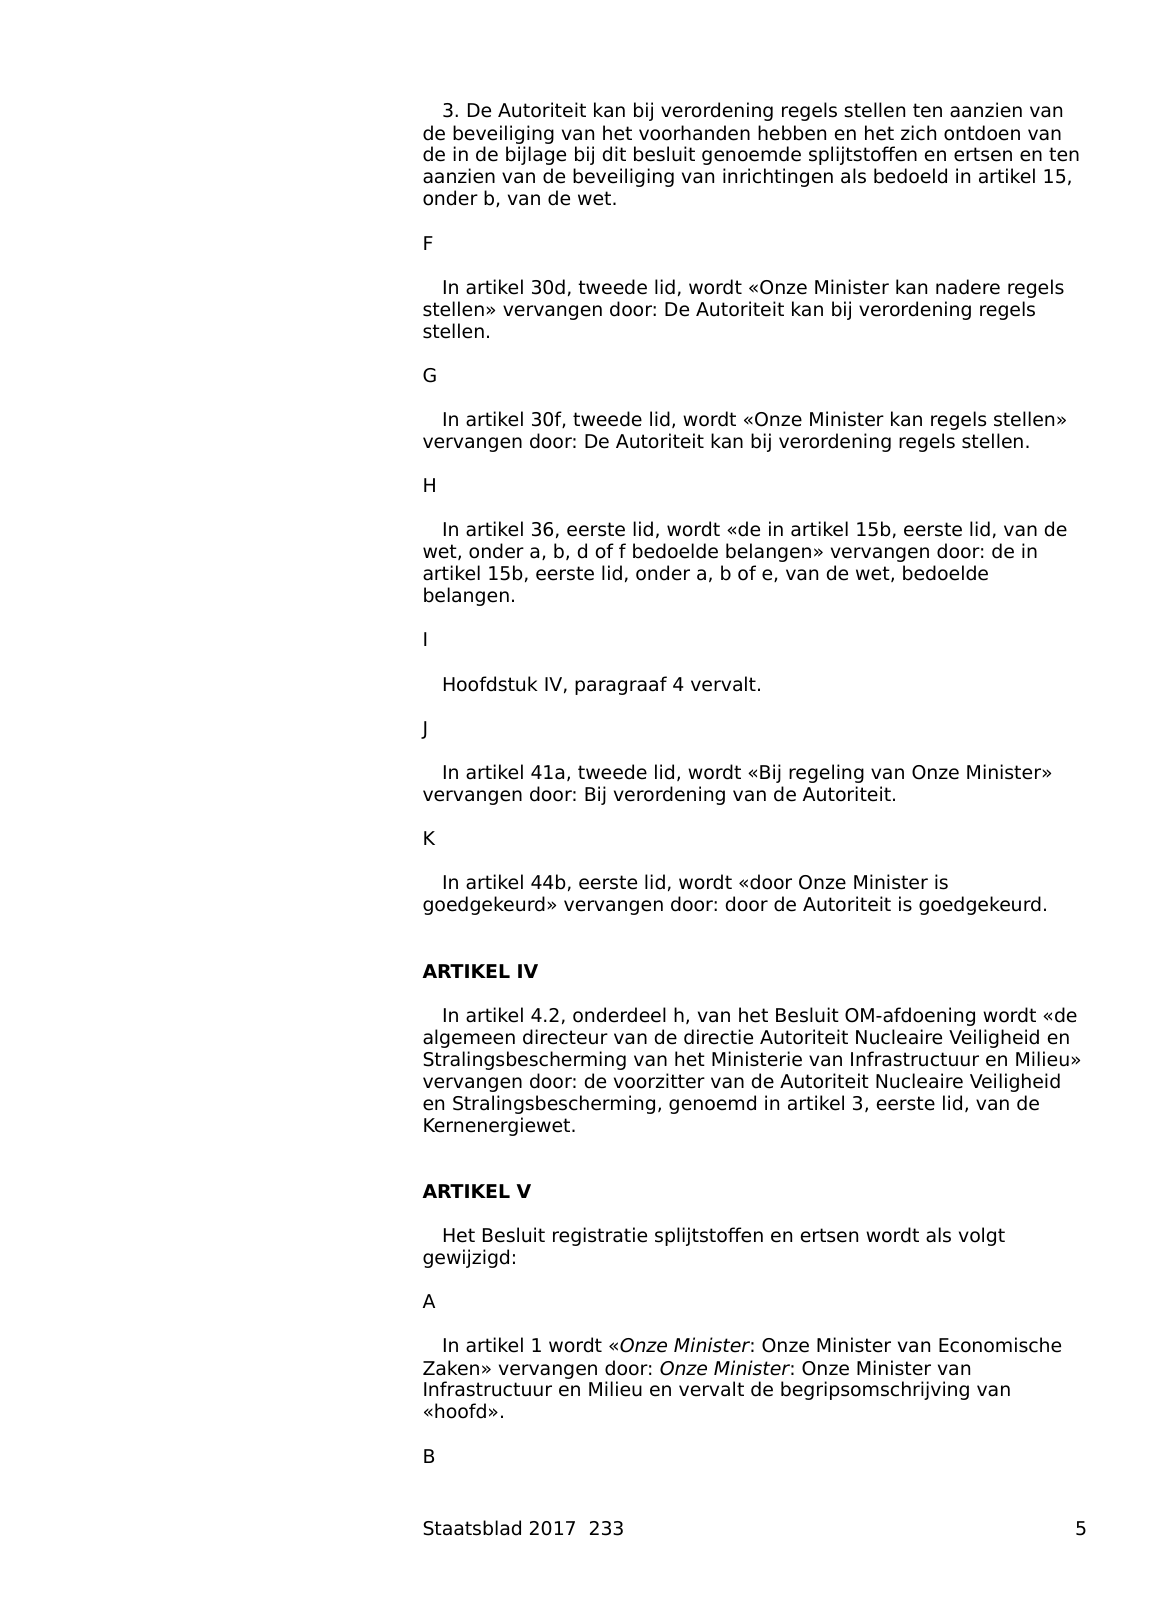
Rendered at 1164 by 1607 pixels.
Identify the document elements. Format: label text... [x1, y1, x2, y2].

text J [422, 718, 1087, 740]
text In artikel 4.2, onderdeel h, van het Besluit OM-afdoening wordt «de algemeen directeur van de directie Autoriteit Nucleaire Veiligheid en Stralingsbescherming van het Ministerie van Infrastructuur en Milieu» vervangen door: de voorzitter van de Autoriteit Nucleaire Veiligheid en Stralingsbescherming, genoemd in artikel 3, eerste lid, van de Kernenergiewet. [422, 1005, 1087, 1137]
text In artikel 30d, tweede lid, wordt «Onze Minister kan nadere regels stellen» vervangen door: De Autoriteit kan bij verordening regels stellen. [422, 277, 1087, 343]
text In artikel 41a, tweede lid, wordt «Bij regeling van Onze Minister» vervangen door: Bij verordening van de Autoriteit. [422, 762, 1087, 806]
text F [422, 232, 1087, 254]
text Hoofdstuk IV, paragraaf 4 vervalt. [422, 673, 1087, 696]
text A [422, 1291, 1087, 1313]
text I [422, 629, 1087, 651]
text In artikel 44b, eerste lid, wordt «door Onze Minister is goedgekeurd» vervangen door: door de Autoriteit is goedgekeurd. [422, 872, 1087, 916]
text 3. De Autoriteit kan bij verordening regels stellen ten aanzien van de beveiliging van het voorhanden hebben en het zich ontdoen van de in de bijlage bij dit besluit genoemde splijtstoffen en ertsen en ten aanzien van de beveiliging van inrichtingen als bedoeld in artikel 15, onder b, van de wet. [422, 100, 1087, 210]
text In artikel 1 wordt «Onze Minister: Onze Minister van Economische Zaken» vervangen door: Onze Minister: Onze Minister van Infrastructuur en Milieu en vervalt de begripsomschrijving van «hoofd». [422, 1335, 1087, 1423]
text In artikel 36, eerste lid, wordt «de in artikel 15b, eerste lid, van de wet, onder a, b, d of f bedoelde belangen» vervangen door: de in artikel 15b, eerste lid, onder a, b of e, van de wet, bedoelde belangen. [422, 519, 1087, 607]
text K [422, 828, 1087, 850]
text Het Besluit registratie splijtstoffen en ertsen wordt als volgt gewijzigd: [422, 1225, 1087, 1269]
text G [422, 365, 1087, 387]
subtitle ARTIKEL IV [422, 961, 1087, 982]
subtitle ARTIKEL V [422, 1181, 1087, 1203]
text H [422, 475, 1087, 497]
text B [422, 1446, 1087, 1467]
text In artikel 30f, tweede lid, wordt «Onze Minister kan regels stellen» vervangen door: De Autoriteit kan bij verordening regels stellen. [422, 409, 1087, 453]
